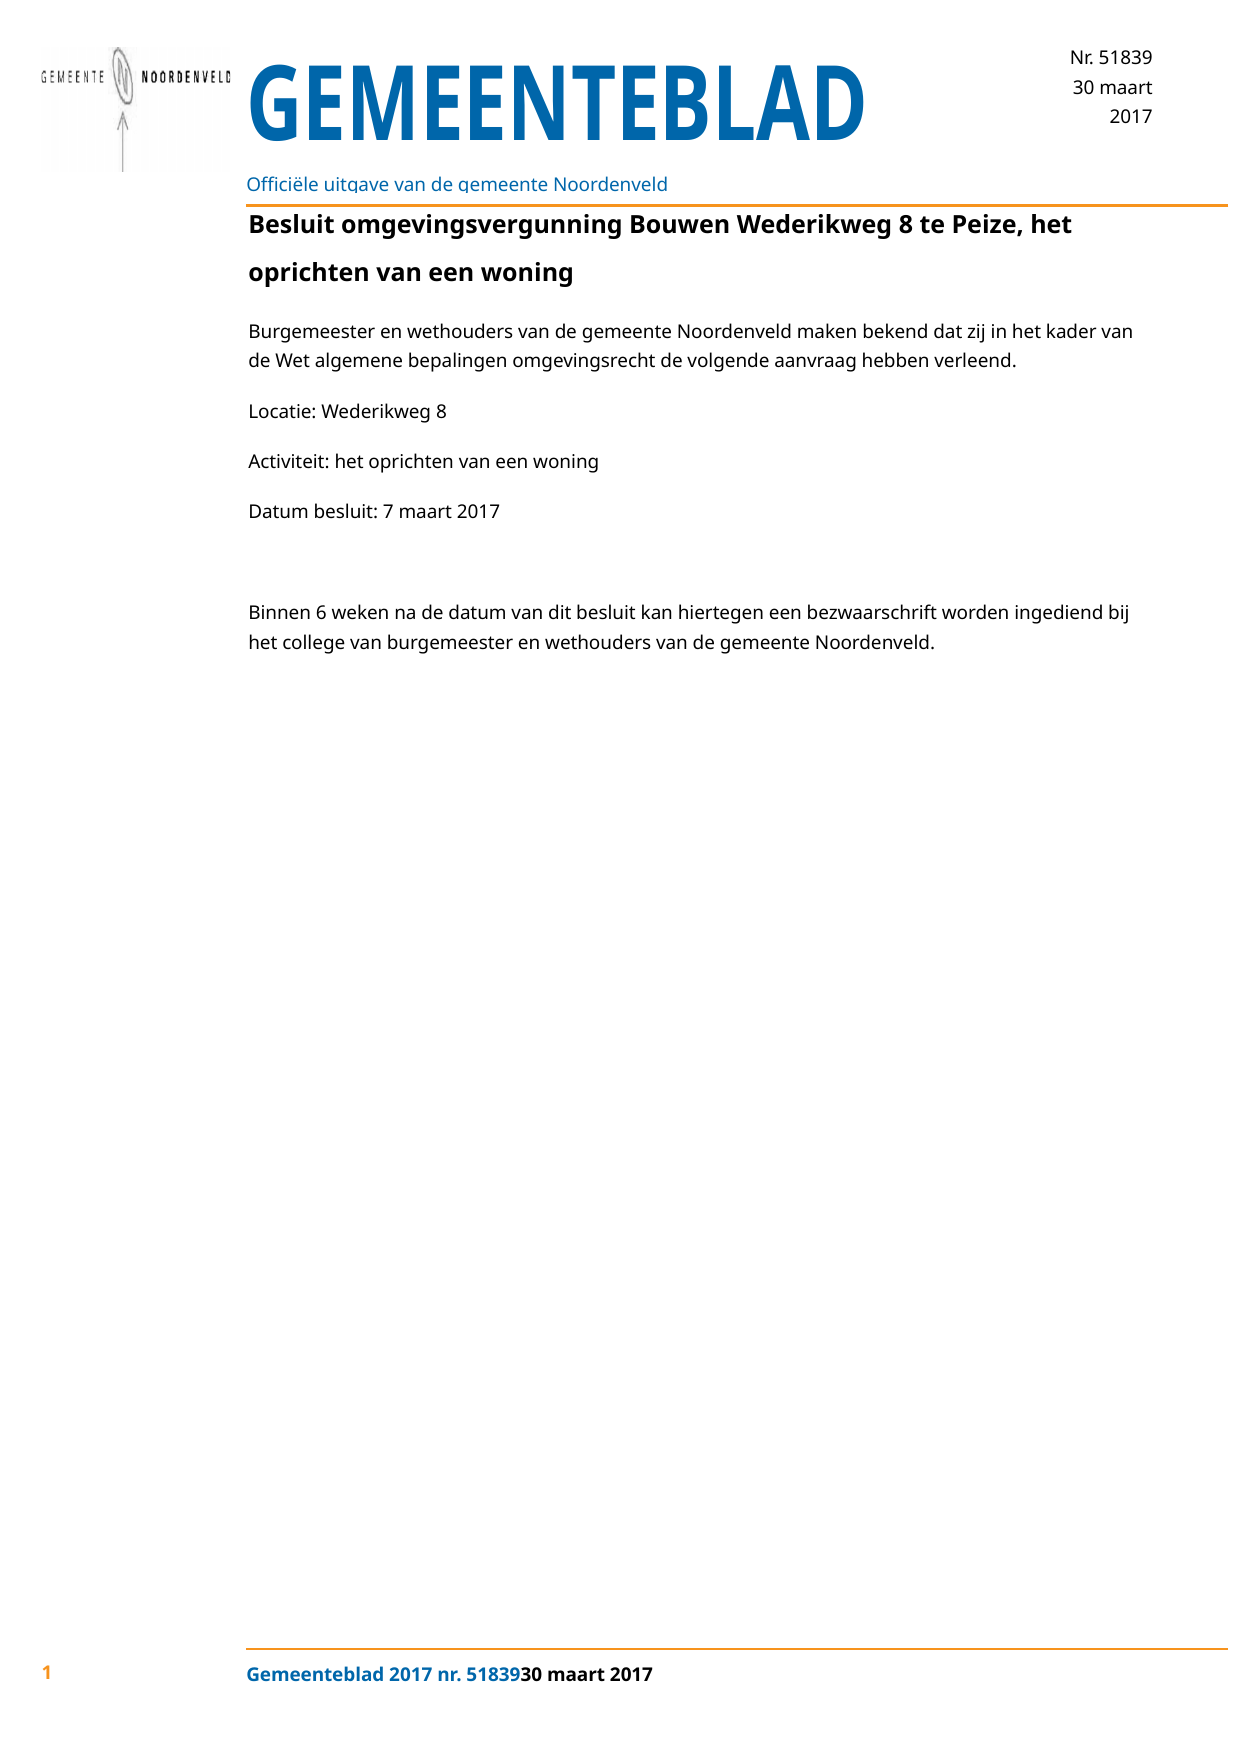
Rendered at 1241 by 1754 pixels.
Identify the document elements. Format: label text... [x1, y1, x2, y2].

text Locatie: Wederikweg 8 [248, 398, 1152, 424]
text Datum besluit: 7 maart 2017 [248, 499, 1152, 524]
picture [41, 47, 231, 172]
text Burgemeester en wethouders van de gemeente Noordenveld maken bekend dat zij in het kader van de Wet algemene bepalingen omgevingsrecht de volgende aanvraag hebben verleend. [248, 318, 1152, 373]
text Besluit omgevingsvergunning Bouwen Wederikweg 8 te Peize, het oprichten van een woning [248, 207, 1152, 288]
text Binnen 6 weken na de datum van dit besluit kan hiertegen een bezwaarschrift worden ingediend bij het college van burgemeester en wethouders van de gemeente Noordenveld. [248, 599, 1152, 655]
text Activiteit: het oprichten van een woning [248, 448, 1152, 474]
